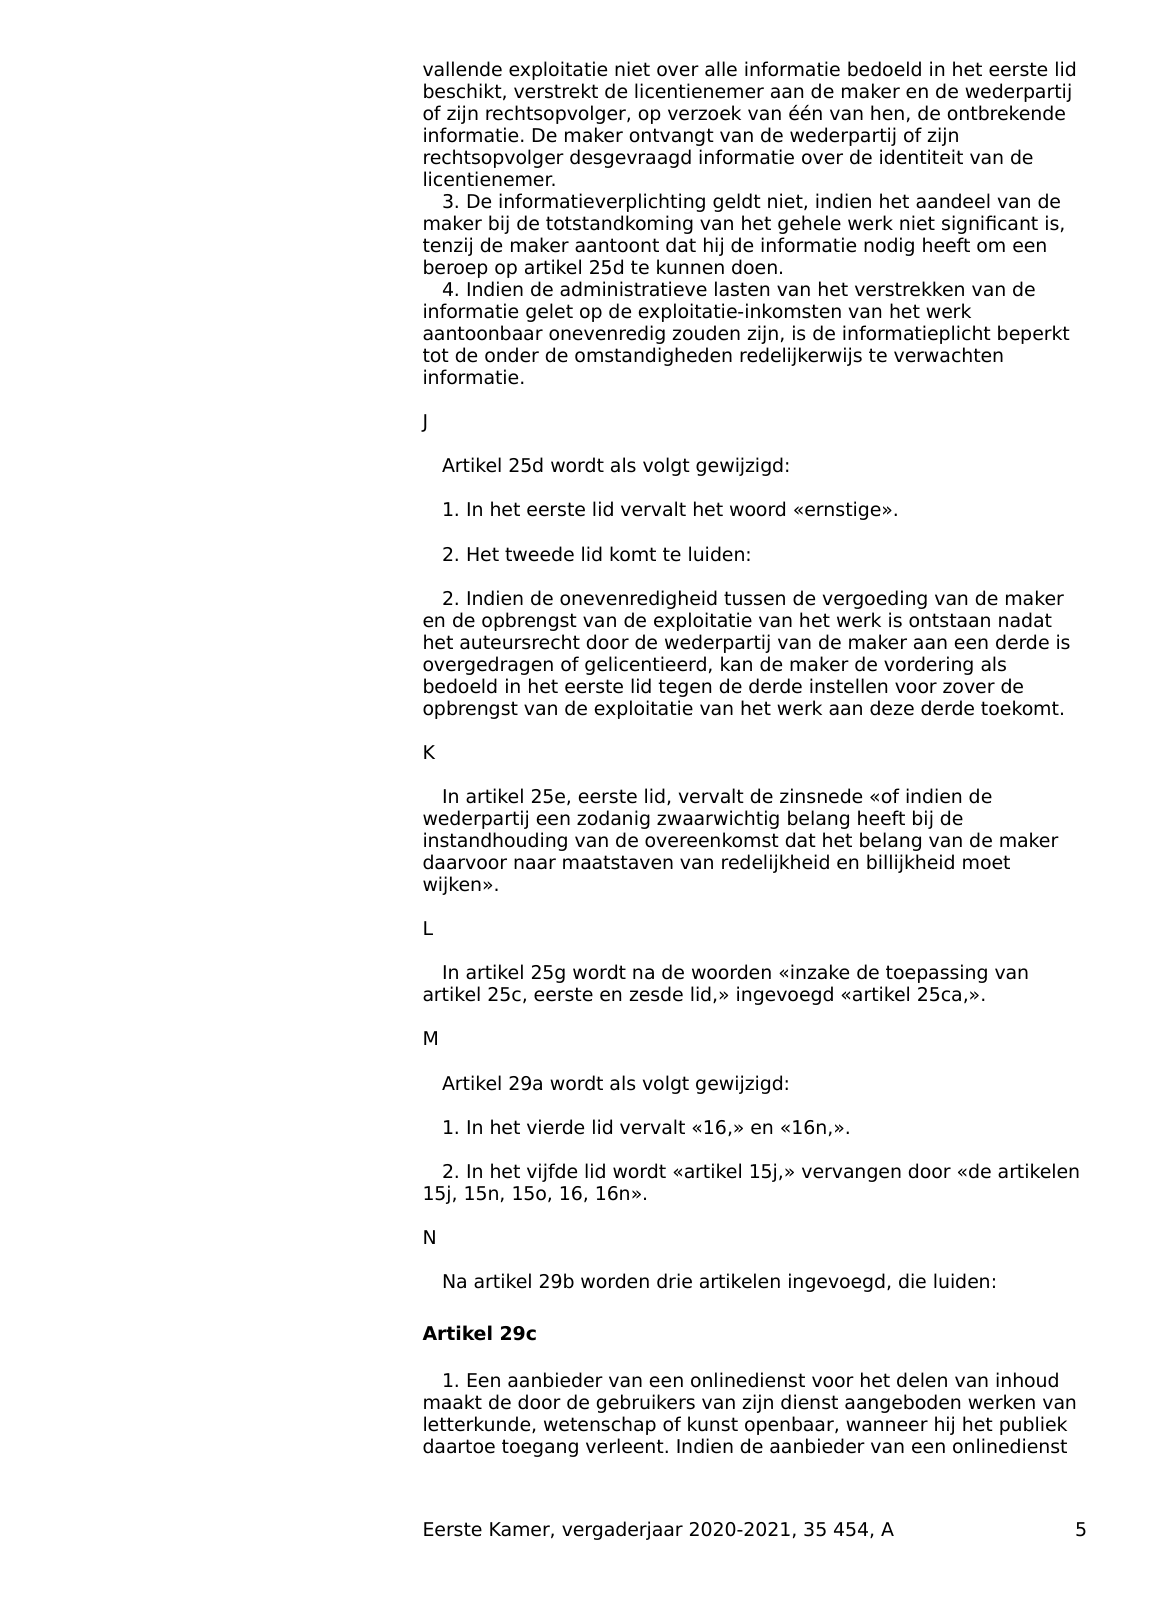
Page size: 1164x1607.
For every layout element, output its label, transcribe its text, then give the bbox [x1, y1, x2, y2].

text Na artikel 29b worden drie artikelen ingevoegd, die luiden: [422, 1271, 1087, 1293]
text M [422, 1028, 1087, 1050]
text Artikel 29a wordt als volgt gewijzigd: [422, 1072, 1087, 1094]
text J [422, 411, 1087, 433]
text 1. Een aanbieder van een onlinedienst voor het delen van inhoud maakt de door de gebruikers van zijn dienst aangeboden werken van letterkunde, wetenschap of kunst openbaar, wanneer hij het publiek daartoe toegang verleent. Indien de aanbieder van een onlinedienst [422, 1370, 1087, 1458]
subtitle Artikel 29c [422, 1323, 1087, 1345]
text vallende exploitatie niet over alle informatie bedoeld in het eerste lid beschikt, verstrekt de licentienemer aan de maker en de wederpartij of zijn rechtsopvolger, op verzoek van één van hen, de ontbrekende informatie. De maker ontvangt van de wederpartij of zijn rechtsopvolger desgevraagd informatie over de identiteit van de licentienemer. [422, 59, 1087, 191]
text 2. Indien de onevenredigheid tussen de vergoeding van de maker en de opbrengst van de exploitatie van het werk is ontstaan nadat het auteursrecht door de wederpartij van de maker aan een derde is overgedragen of gelicentieerd, kan de maker de vordering als bedoeld in het eerste lid tegen de derde instellen voor zover de opbrengst van de exploitatie van het werk aan deze derde toekomt. [422, 588, 1087, 719]
text 1. In het eerste lid vervalt het woord «ernstige». [422, 499, 1087, 521]
text 3. De informatieverplichting geldt niet, indien het aandeel van de maker bij de totstandkoming van het gehele werk niet significant is, tenzij de maker aantoont dat hij de informatie nodig heeft om een beroep op artikel 25d te kunnen doen. [422, 191, 1087, 279]
text 2. In het vijfde lid wordt «artikel 15j,» vervangen door «de artikelen 15j, 15n, 15o, 16, 16n». [422, 1161, 1087, 1205]
text K [422, 742, 1087, 764]
text Artikel 25d wordt als volgt gewijzigd: [422, 455, 1087, 477]
text L [422, 918, 1087, 940]
text N [422, 1227, 1087, 1249]
text 1. In het vierde lid vervalt «16,» en «16n,». [422, 1117, 1087, 1138]
text In artikel 25e, eerste lid, vervalt de zinsnede «of indien de wederpartij een zodanig zwaarwichtig belang heeft bij de instandhouding van de overeenkomst dat het belang van de maker daarvoor naar maatstaven van redelijkheid en billijkheid moet wijken». [422, 786, 1087, 896]
text 4. Indien de administratieve lasten van het verstrekken van de informatie gelet op de exploitatie-inkomsten van het werk aantoonbaar onevenredig zouden zijn, is de informatieplicht beperkt tot de onder de omstandigheden redelijkerwijs te verwachten informatie. [422, 279, 1087, 389]
text 2. Het tweede lid komt te luiden: [422, 543, 1087, 565]
text In artikel 25g wordt na de woorden «inzake de toepassing van artikel 25c, eerste en zesde lid,» ingevoegd «artikel 25ca,». [422, 962, 1087, 1006]
